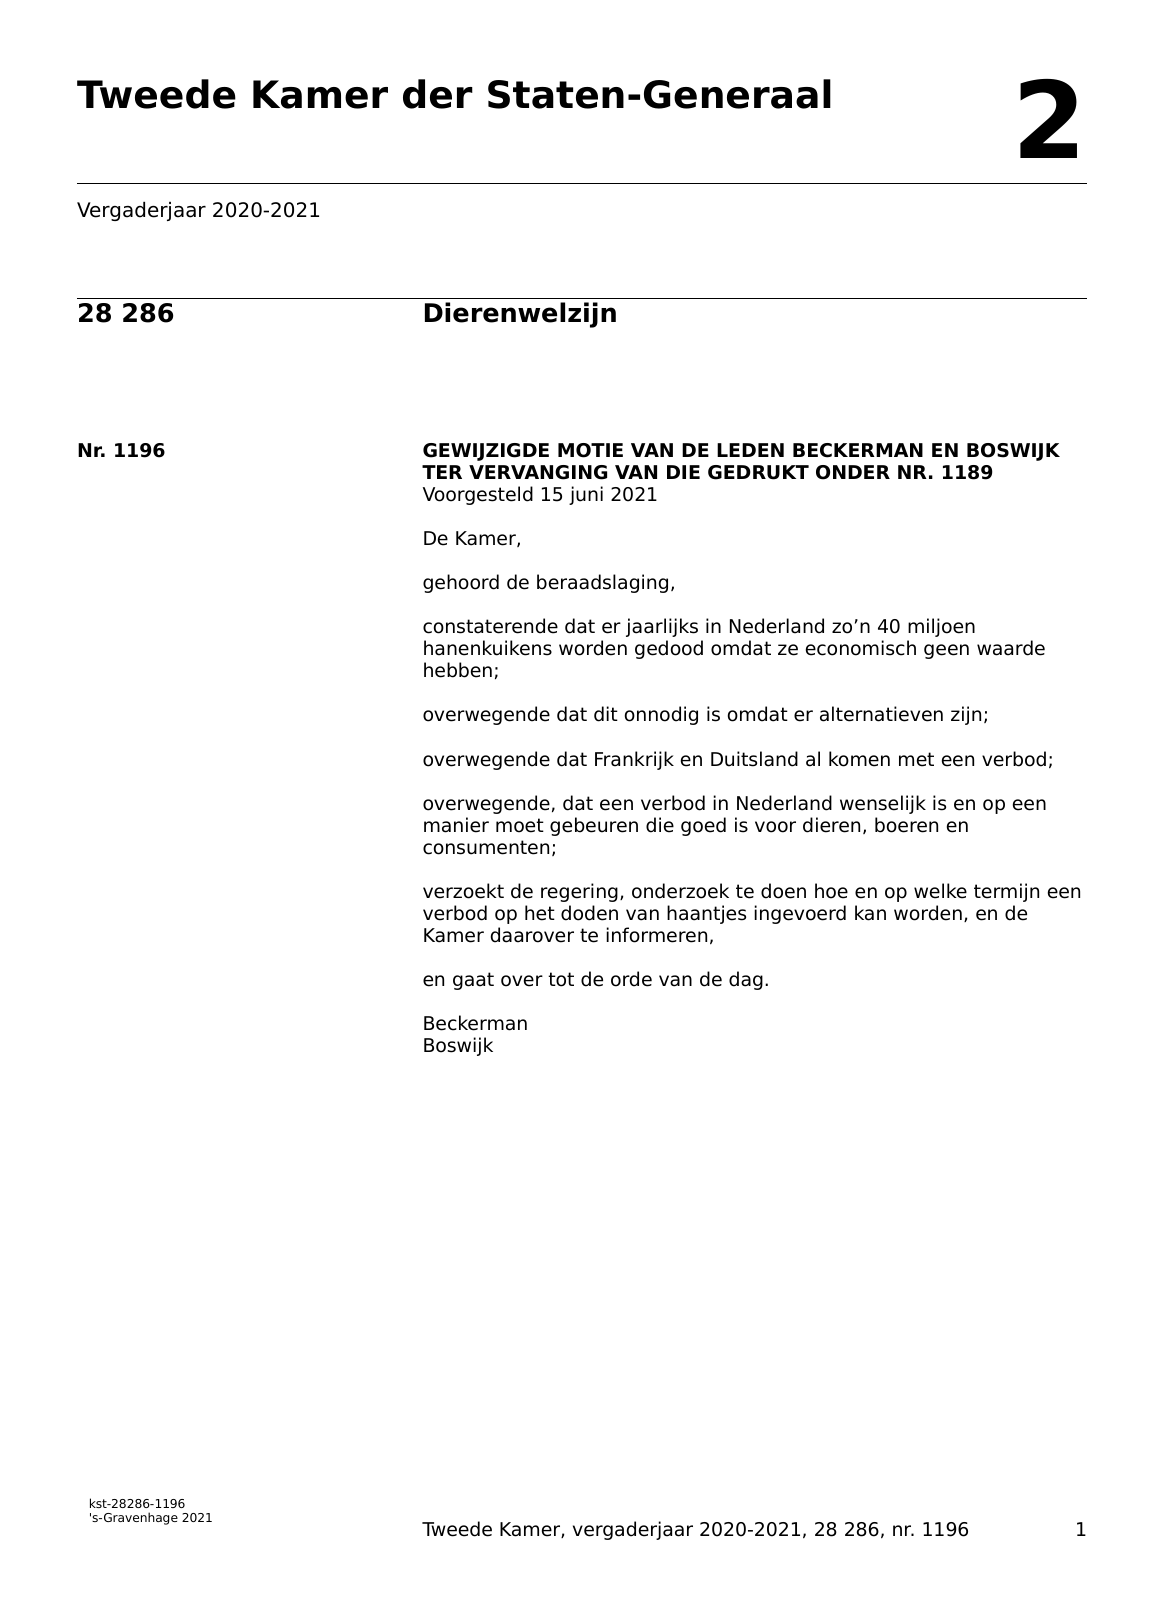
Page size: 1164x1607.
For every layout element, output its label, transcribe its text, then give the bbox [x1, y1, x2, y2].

text en gaat over tot de orde van de dag. [422, 969, 1087, 991]
text Voorgesteld 15 juni 2021 [422, 484, 1087, 506]
table_header 2 [886, 59, 1087, 183]
text Boswijk [422, 1035, 1087, 1057]
subtitle Nr. 1196 GEWIJZIGDE MOTIE VAN DE LEDEN BECKERMAN EN BOSWIJK TER VERVANGING VAN DIE GEDRUKT ONDER NR. 1189 [77, 440, 1087, 484]
text De Kamer, [422, 528, 1087, 550]
text Beckerman [422, 1013, 1087, 1035]
text verzoekt de regering, onderzoek te doen hoe en op welke termijn een verbod op het doden van haantjes ingevoerd kan worden, en de Kamer daarover te informeren, [422, 881, 1087, 947]
text gehoord de beraadslaging, [422, 572, 1087, 594]
text kst-28286-1196 [88, 1497, 323, 1511]
text constaterende dat er jaarlijks in Nederland zo’n 40 miljoen hanenkuikens worden gedood omdat ze economisch geen waarde hebben; [422, 616, 1087, 682]
table_header Tweede Kamer der Staten-Generaal [77, 59, 886, 183]
subtitle 28 286 Dierenwelzijn [77, 299, 1087, 329]
text overwegende dat Frankrijk en Duitsland al komen met een verbod; [422, 748, 1087, 770]
text overwegende, dat een verbod in Nederland wenselijk is en op een manier moet gebeuren die goed is voor dieren, boeren en consumenten; [422, 793, 1087, 858]
table_cell Vergaderjaar 2020-2021 [77, 184, 1087, 298]
text 's-Gravenhage 2021 [88, 1511, 323, 1525]
text overwegende dat dit onnodig is omdat er alternatieven zijn; [422, 704, 1087, 726]
